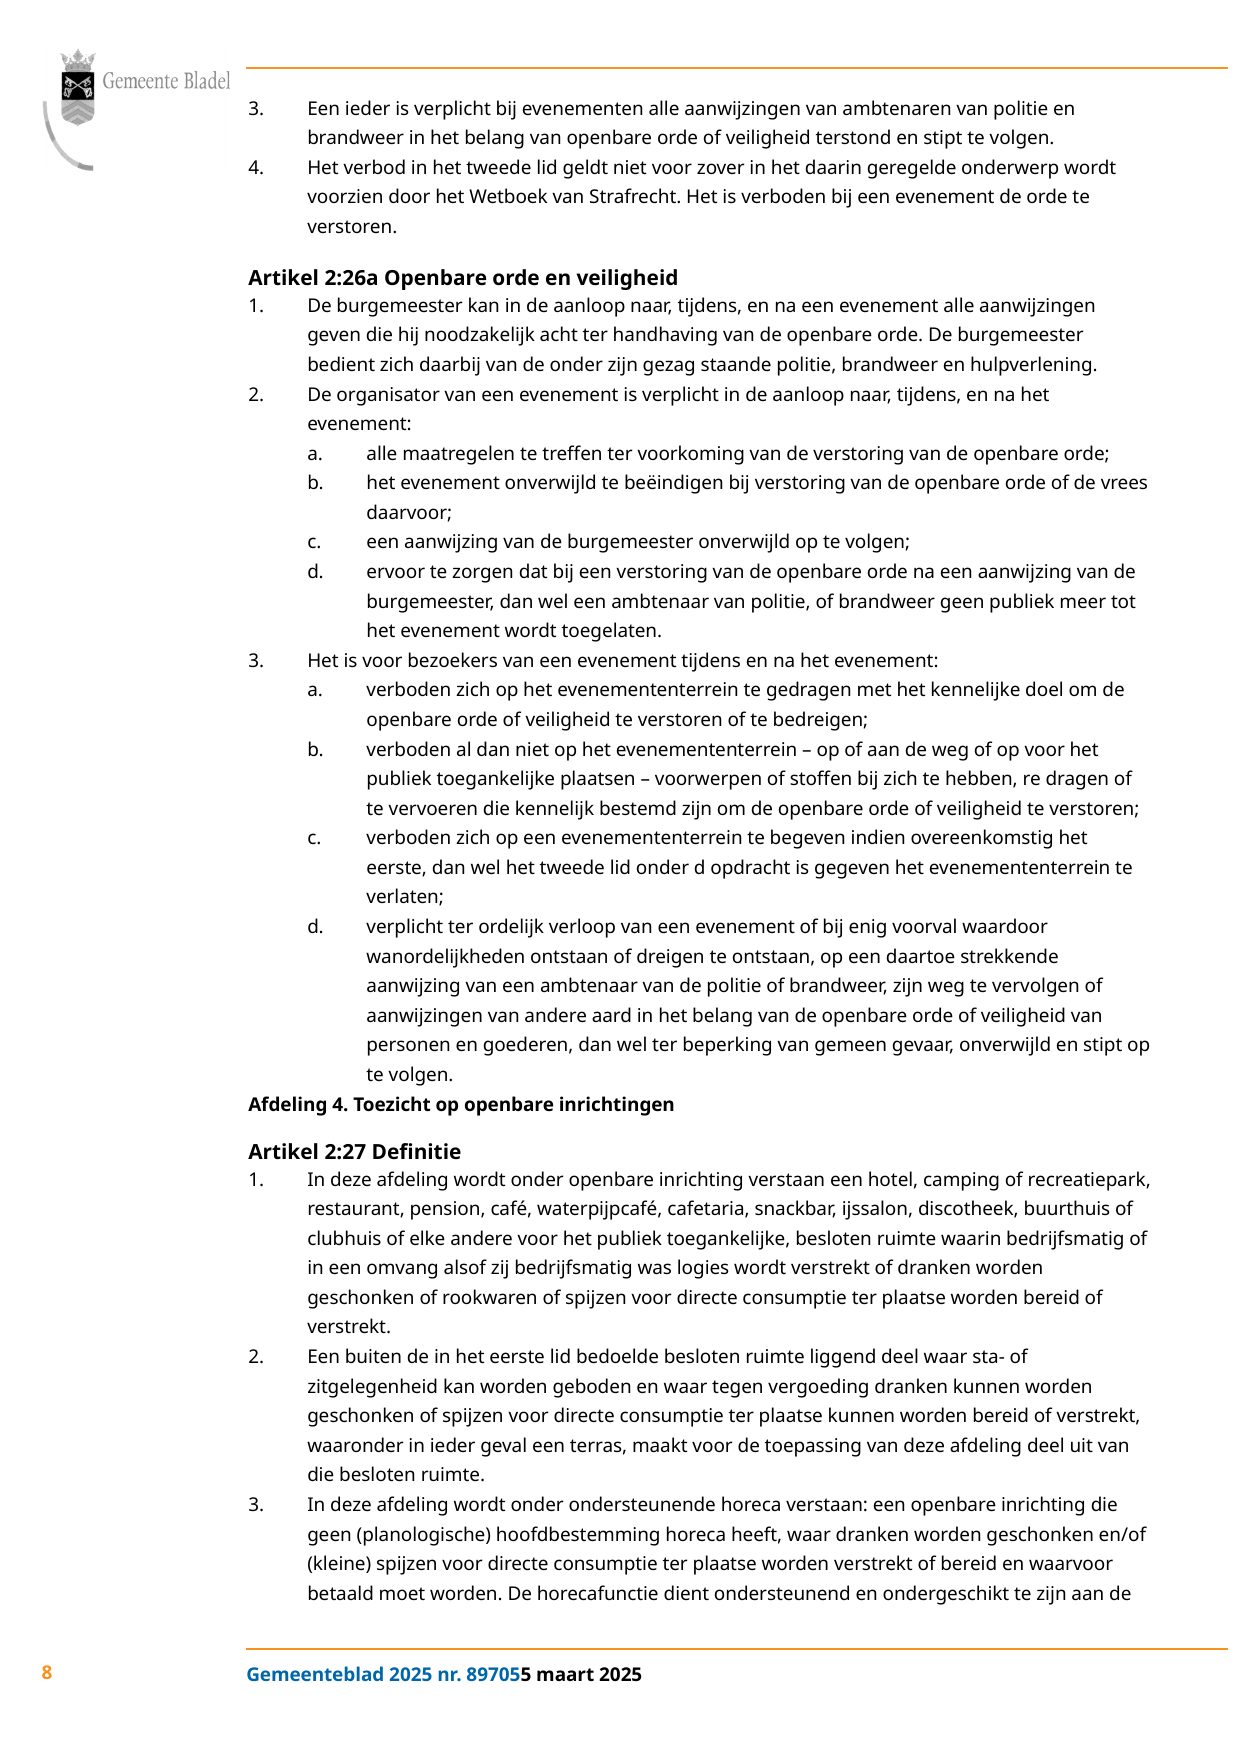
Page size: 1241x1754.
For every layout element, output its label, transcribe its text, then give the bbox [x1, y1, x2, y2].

list ervoor te zorgen dat bij een verstoring van de openbare orde na een aanwijzing van de burgemeester, dan wel een ambtenaar van politie, of brandweer geen publiek meer tot het evenement wordt toegelaten. [307, 558, 1152, 643]
list In deze afdeling wordt onder ondersteunende horeca verstaan: een openbare inrichting die geen (planologische) hoofdbestemming horeca heeft, waar dranken worden geschonken en/of (kleine) spijzen voor directe consumptie ter plaatse worden verstrekt of bereid en waarvoor betaald moet worden. De horecafunctie dient ondersteunend en ondergeschikt te zijn aan de [248, 1491, 1152, 1606]
list het evenement onverwijld te beëindigen bij verstoring van de openbare orde of de vrees daarvoor; [307, 469, 1152, 525]
list verboden zich op het evenemententerrein te gedragen met het kennelijke doel om de openbare orde of veiligheid te verstoren of te bedreigen; [307, 677, 1152, 732]
list verplicht ter ordelijk verloop van een evenement of bij enig voorval waardoor wanordelijkheden ontstaan of dreigen te ontstaan, op een daartoe strekkende aanwijzing van een ambtenaar van de politie of brandweer, zijn weg te vervolgen of aanwijzingen van andere aard in het belang van de openbare orde of veiligheid van personen en goederen, dan wel ter beperking van gemeen gevaar, onverwijld en stipt op te volgen. [307, 913, 1152, 1087]
list Het is voor bezoekers van een evenement tijdens en na het evenement: [248, 647, 1152, 673]
list verboden al dan niet op het evenemententerrein – op of aan de weg of op voor het publiek toegankelijke plaatsen – voorwerpen of stoffen bij zich te hebben, re dragen of te vervoeren die kennelijk bestemd zijn om de openbare orde of veiligheid te verstoren; [307, 736, 1152, 821]
list alle maatregelen te treffen ter voorkoming van de verstoring van de openbare orde; [307, 440, 1152, 466]
list verboden zich op een evenemententerrein te begeven indien overeenkomstig het eerste, dan wel het tweede lid onder d opdracht is gegeven het evenemententerrein te verlaten; [307, 824, 1152, 909]
list een aanwijzing van de burgemeester onverwijld op te volgen; [307, 529, 1152, 554]
text Artikel 2:26a Openbare orde en veiligheid [248, 263, 1152, 292]
text Afdeling 4. Toezicht op openbare inrichtingen [248, 1091, 1152, 1116]
picture [41, 47, 231, 172]
list De organisator van een evenement is verplicht in de aanloop naar, tijdens, en na het evenement: [248, 381, 1152, 436]
list Een buiten de in het eerste lid bedoelde besloten ruimte liggend deel waar sta- of zitgelegenheid kan worden geboden en waar tegen vergoeding dranken kunnen worden geschonken of spijzen voor directe consumptie ter plaatse kunnen worden bereid of verstrekt, waaronder in ieder geval een terras, maakt voor de toepassing van deze afdeling deel uit van die besloten ruimte. [248, 1343, 1152, 1487]
text Artikel 2:27 Definitie [248, 1137, 1152, 1166]
list De burgemeester kan in de aanloop naar, tijdens, en na een evenement alle aanwijzingen geven die hij noodzakelijk acht ter handhaving van de openbare orde. De burgemeester bedient zich daarbij van de onder zijn gezag staande politie, brandweer en hulpverlening. [248, 292, 1152, 377]
list Het verbod in het tweede lid geldt niet voor zover in het daarin geregelde onderwerp wordt voorzien door het Wetboek van Strafrecht. Het is verboden bij een evenement de orde te verstoren. [248, 154, 1152, 239]
list Een ieder is verplicht bij evenementen alle aanwijzingen van ambtenaren van politie en brandweer in het belang van openbare orde of veiligheid terstond en stipt te volgen. [248, 95, 1152, 150]
list In deze afdeling wordt onder openbare inrichting verstaan een hotel, camping of recreatiepark, restaurant, pension, café, waterpijpcafé, cafetaria, snackbar, ijssalon, discotheek, buurthuis of clubhuis of elke andere voor het publiek toegankelijke, besloten ruimte waarin bedrijfsmatig of in een omvang alsof zij bedrijfsmatig was logies wordt verstrekt of dranken worden geschonken of rookwaren of spijzen voor directe consumptie ter plaatse worden bereid of verstrekt. [248, 1166, 1152, 1339]
